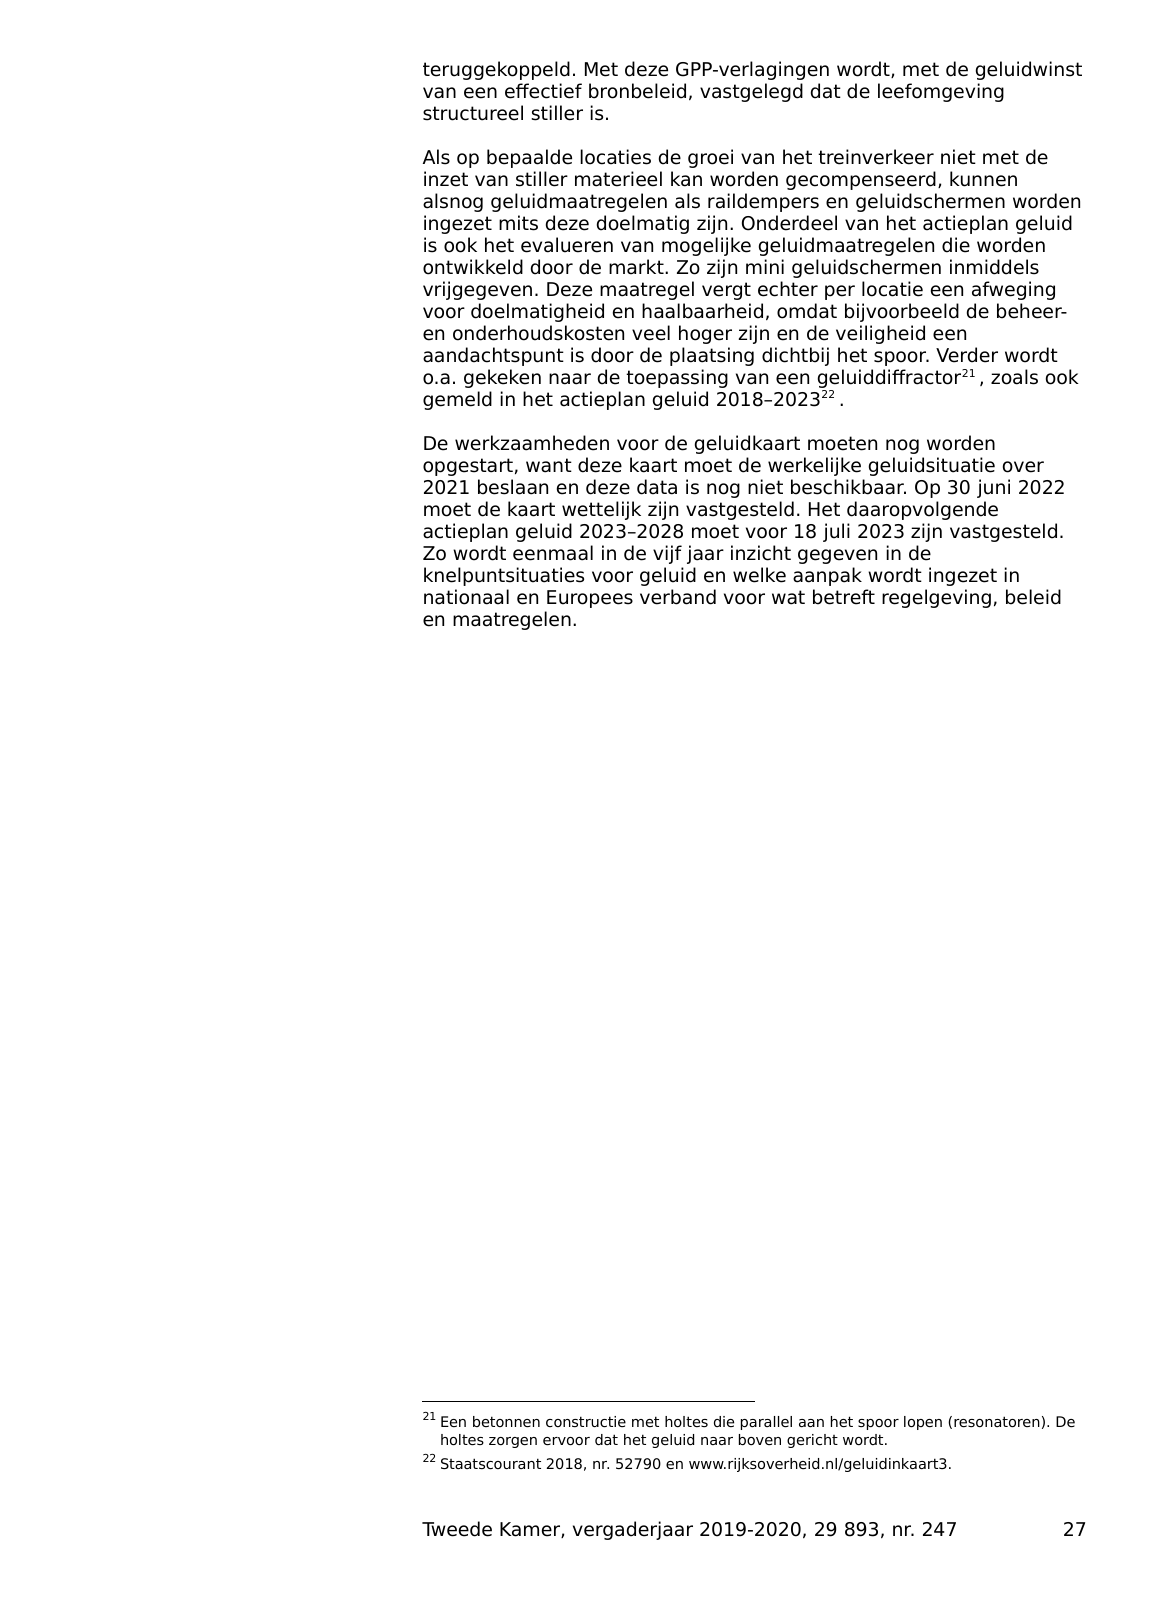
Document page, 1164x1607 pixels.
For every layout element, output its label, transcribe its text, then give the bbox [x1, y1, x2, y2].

text Een betonnen constructie met holtes die parallel aan het spoor lopen (resonatoren). De holtes zorgen ervoor dat het geluid naar boven gericht wordt. [422, 1410, 1087, 1449]
text Staatscourant 2018, nr. 52790 en www.rijksoverheid.nl/geluidinkaart3. [422, 1452, 1087, 1474]
text teruggekoppeld. Met deze GPP-verlagingen wordt, met de geluidwinst van een effectief bronbeleid, vastgelegd dat de leefomgeving structureel stiller is. [422, 59, 1087, 125]
text Als op bepaalde locaties de groei van het treinverkeer niet met de inzet van stiller materieel kan worden gecompenseerd, kunnen alsnog geluidmaatregelen als raildempers en geluidschermen worden ingezet mits deze doelmatig zijn. Onderdeel van het actieplan geluid is ook het evalueren van mogelijke geluidmaatregelen die worden ontwikkeld door de markt. Zo zijn mini geluidschermen inmiddels vrijgegeven. Deze maatregel vergt echter per locatie een afweging voor doelmatigheid en haalbaarheid, omdat bijvoorbeeld de beheer- en onderhoudskosten veel hoger zijn en de veiligheid een aandachtspunt is door de plaatsing dichtbij het spoor. Verder wordt o.a. gekeken naar de toepassing van een geluiddiffractor, zoals ook gemeld in het actieplan geluid 2018–2023. [422, 147, 1087, 411]
text De werkzaamheden voor de geluidkaart moeten nog worden opgestart, want deze kaart moet de werkelijke geluidsituatie over 2021 beslaan en deze data is nog niet beschikbaar. Op 30 juni 2022 moet de kaart wettelijk zijn vastgesteld. Het daaropvolgende actieplan geluid 2023–2028 moet voor 18 juli 2023 zijn vastgesteld. Zo wordt eenmaal in de vijf jaar inzicht gegeven in de knelpuntsituaties voor geluid en welke aanpak wordt ingezet in nationaal en Europees verband voor wat betreft regelgeving, beleid en maatregelen. [422, 433, 1087, 631]
